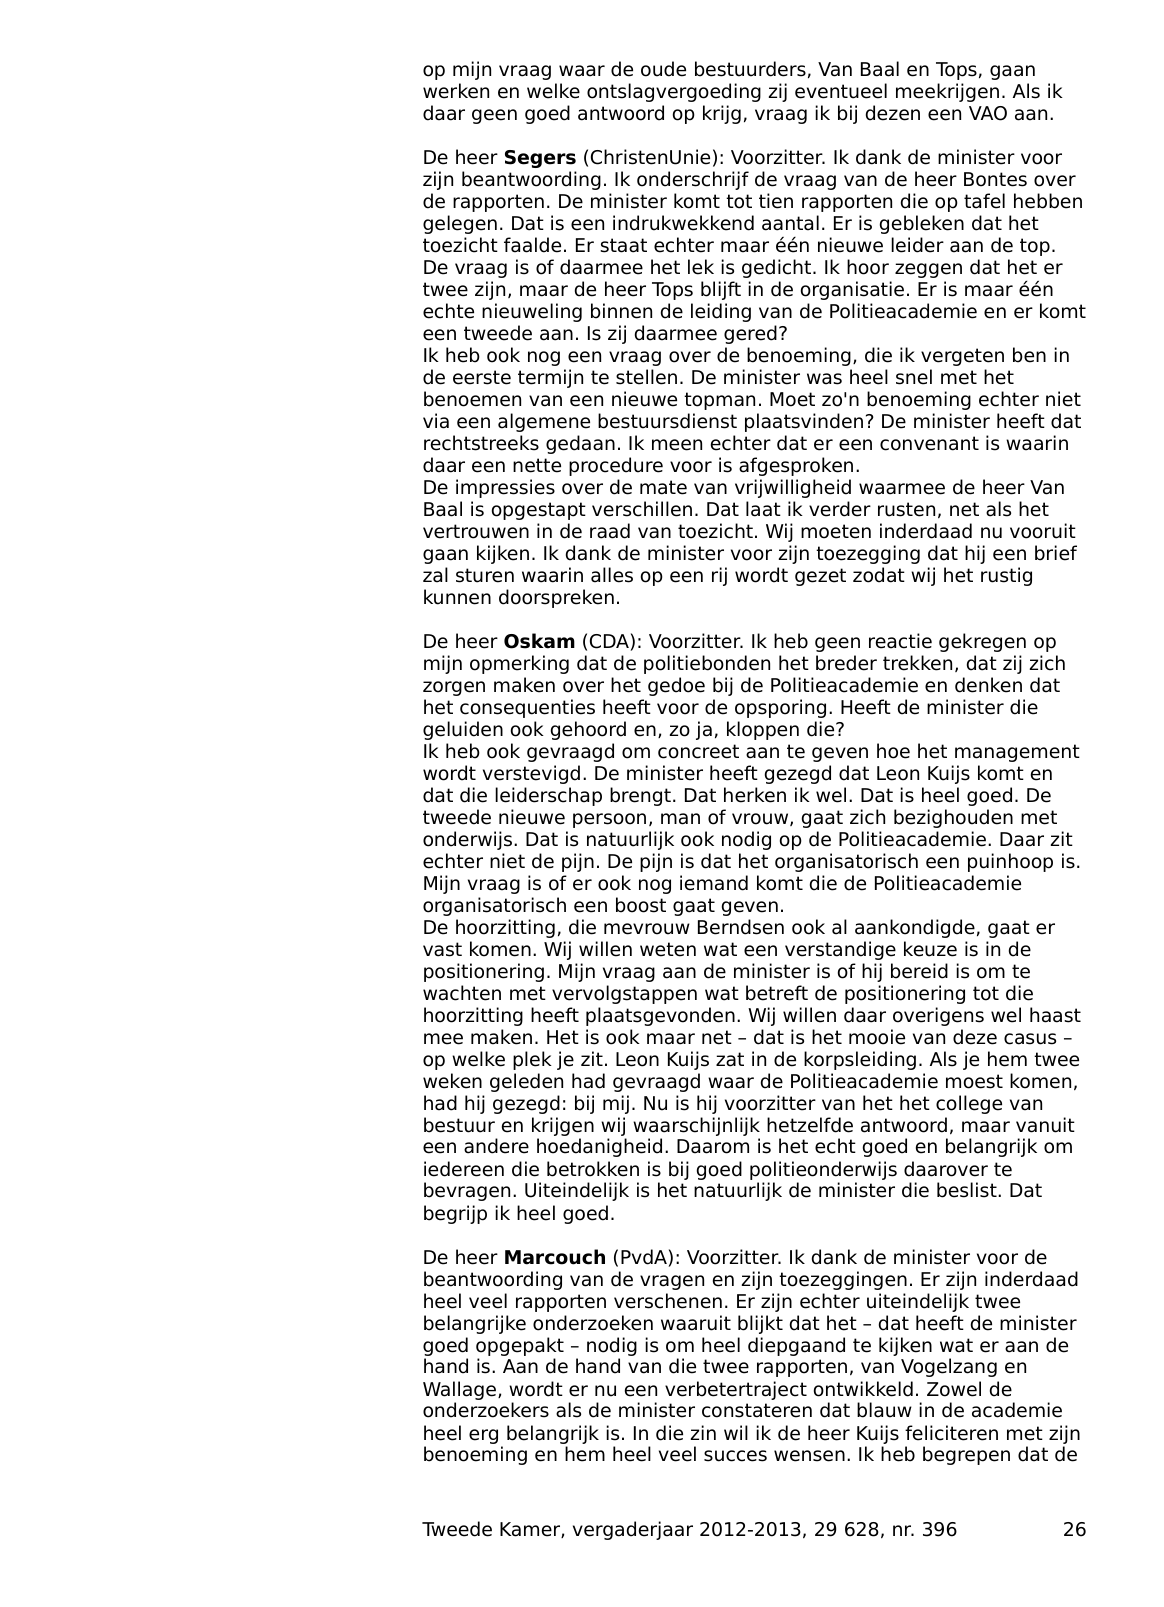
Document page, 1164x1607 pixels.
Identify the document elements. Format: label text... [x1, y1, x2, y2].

text De impressies over de mate van vrijwilligheid waarmee de heer Van Baal is opgestapt verschillen. Dat laat ik verder rusten, net als het vertrouwen in de raad van toezicht. Wij moeten inderdaad nu vooruit gaan kijken. Ik dank de minister voor zijn toezegging dat hij een brief zal sturen waarin alles op een rij wordt gezet zodat wij het rustig kunnen doorspreken. [422, 477, 1087, 609]
text Ik heb ook nog een vraag over de benoeming, die ik vergeten ben in de eerste termijn te stellen. De minister was heel snel met het benoemen van een nieuwe topman. Moet zo'n benoeming echter niet via een algemene bestuursdienst plaatsvinden? De minister heeft dat rechtstreeks gedaan. Ik meen echter dat er een convenant is waarin daar een nette procedure voor is afgesproken. [422, 345, 1087, 477]
text op mijn vraag waar de oude bestuurders, Van Baal en Tops, gaan werken en welke ontslagvergoeding zij eventueel meekrijgen. Als ik daar geen goed antwoord op krijg, vraag ik bij dezen een VAO aan. [422, 59, 1087, 125]
text Ik heb ook gevraagd om concreet aan te geven hoe het management wordt verstevigd. De minister heeft gezegd dat Leon Kuijs komt en dat die leiderschap brengt. Dat herken ik wel. Dat is heel goed. De tweede nieuwe persoon, man of vrouw, gaat zich bezighouden met onderwijs. Dat is natuurlijk ook nodig op de Politieacademie. Daar zit echter niet de pijn. De pijn is dat het organisatorisch een puinhoop is. Mijn vraag is of er ook nog iemand komt die de Politieacademie organisatorisch een boost gaat geven. [422, 741, 1087, 917]
text De heer Oskam (CDA): Voorzitter. Ik heb geen reactie gekregen op mijn opmerking dat de politiebonden het breder trekken, dat zij zich zorgen maken over het gedoe bij de Politieacademie en denken dat het consequenties heeft voor de opsporing. Heeft de minister die geluiden ook gehoord en, zo ja, kloppen die? [422, 631, 1087, 741]
text De heer Segers (ChristenUnie): Voorzitter. Ik dank de minister voor zijn beantwoording. Ik onderschrijf de vraag van de heer Bontes over de rapporten. De minister komt tot tien rapporten die op tafel hebben gelegen. Dat is een indrukwekkend aantal. Er is gebleken dat het toezicht faalde. Er staat echter maar één nieuwe leider aan de top. De vraag is of daarmee het lek is gedicht. Ik hoor zeggen dat het er twee zijn, maar de heer Tops blijft in de organisatie. Er is maar één echte nieuweling binnen de leiding van de Politieacademie en er komt een tweede aan. Is zij daarmee gered? [422, 147, 1087, 345]
text De heer Marcouch (PvdA): Voorzitter. Ik dank de minister voor de beantwoording van de vragen en zijn toezeggingen. Er zijn inderdaad heel veel rapporten verschenen. Er zijn echter uiteindelijk twee belangrijke onderzoeken waaruit blijkt dat het – dat heeft de minister goed opgepakt – nodig is om heel diepgaand te kijken wat er aan de hand is. Aan de hand van die twee rapporten, van Vogelzang en Wallage, wordt er nu een verbetertraject ontwikkeld. Zowel de onderzoekers als de minister constateren dat blauw in de academie heel erg belangrijk is. In die zin wil ik de heer Kuijs feliciteren met zijn benoeming en hem heel veel succes wensen. Ik heb begrepen dat de [422, 1247, 1087, 1466]
text De hoorzitting, die mevrouw Berndsen ook al aankondigde, gaat er vast komen. Wij willen weten wat een verstandige keuze is in de positionering. Mijn vraag aan de minister is of hij bereid is om te wachten met vervolgstappen wat betreft de positionering tot die hoorzitting heeft plaatsgevonden. Wij willen daar overigens wel haast mee maken. Het is ook maar net – dat is het mooie van deze casus – op welke plek je zit. Leon Kuijs zat in de korpsleiding. Als je hem twee weken geleden had gevraagd waar de Politieacademie moest komen, had hij gezegd: bij mij. Nu is hij voorzitter van het het college van bestuur en krijgen wij waarschijnlijk hetzelfde antwoord, maar vanuit een andere hoedanigheid. Daarom is het echt goed en belangrijk om iedereen die betrokken is bij goed politieonderwijs daarover te bevragen. Uiteindelijk is het natuurlijk de minister die beslist. Dat begrijp ik heel goed. [422, 917, 1087, 1224]
